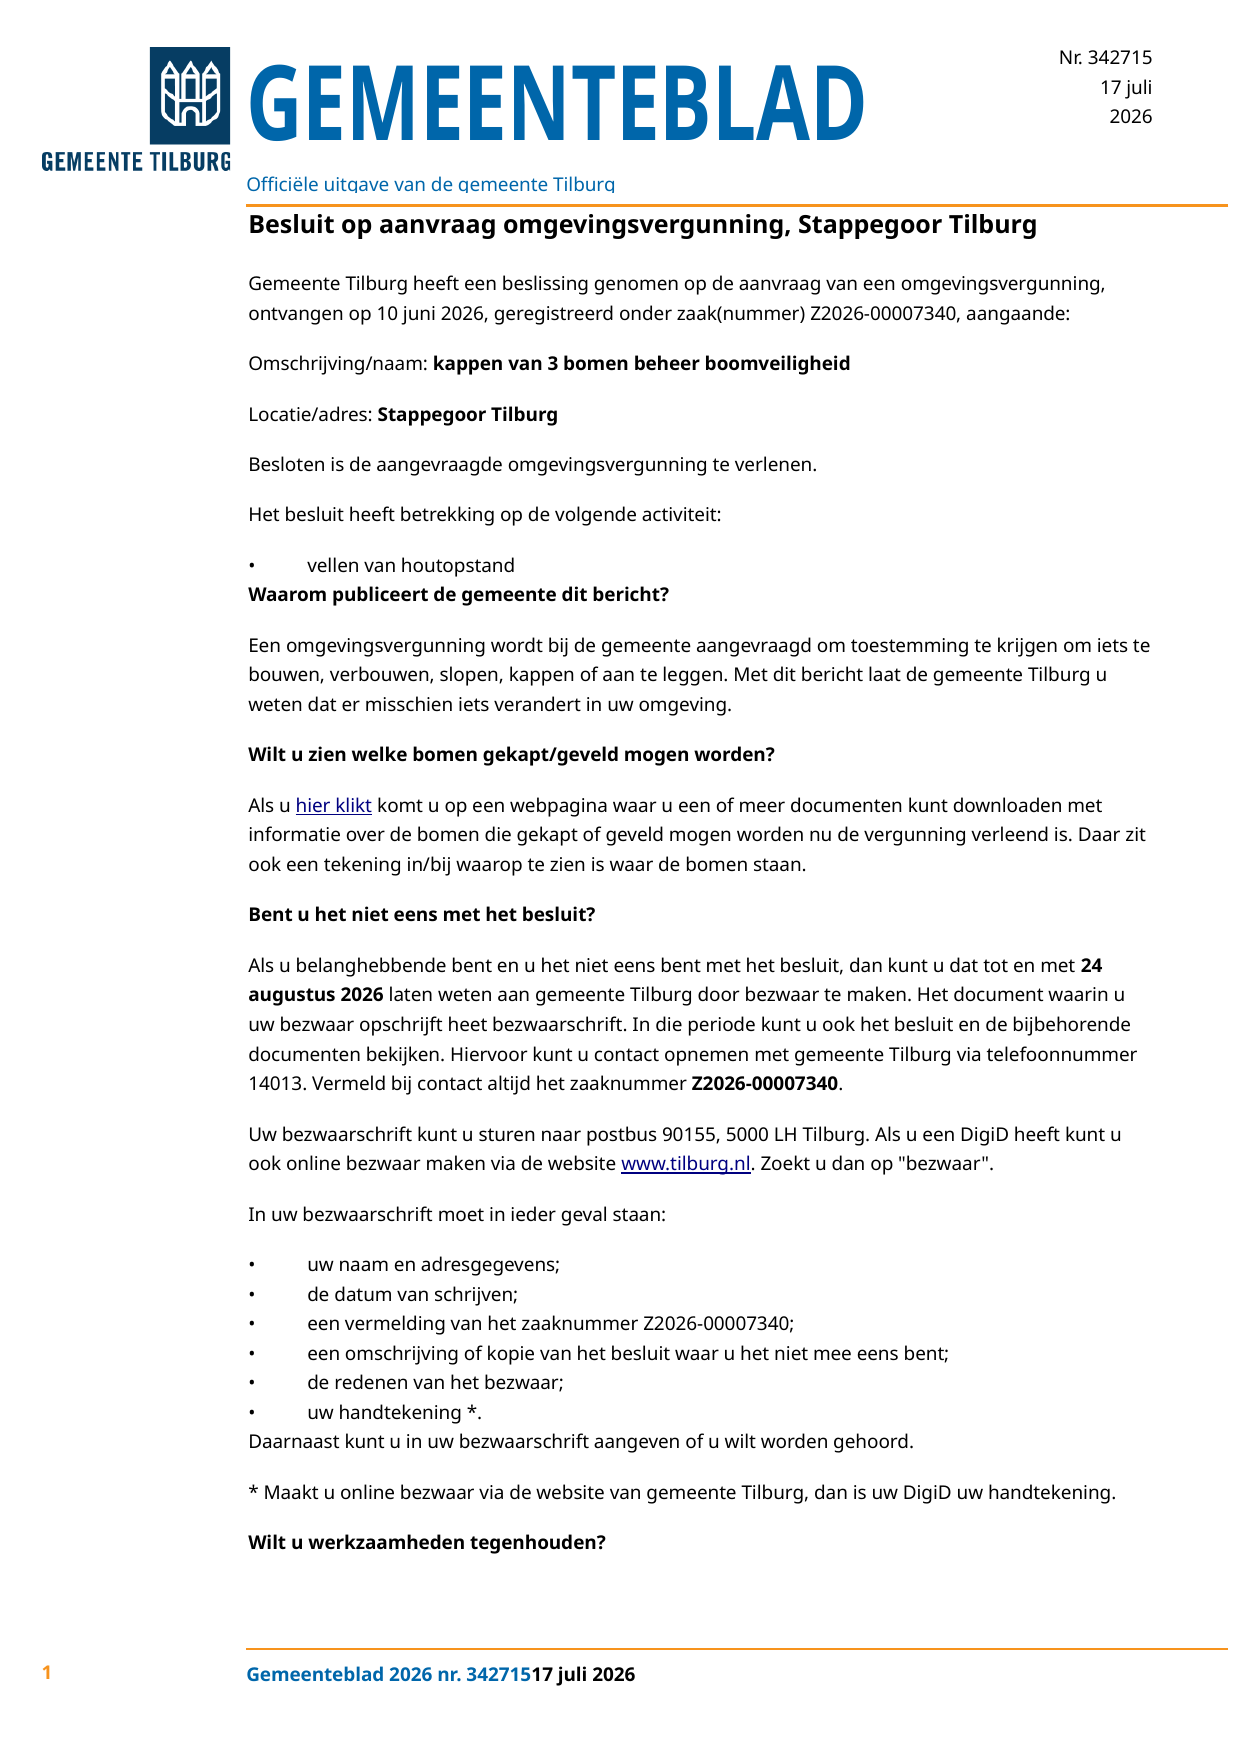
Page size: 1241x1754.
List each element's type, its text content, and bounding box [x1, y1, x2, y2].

text Het besluit heeft betrekking op de volgende activiteit: [248, 502, 1152, 527]
text Daarnaast kunt u in uw bezwaarschrift aangeven of u wilt worden gehoord. [248, 1429, 1152, 1454]
text Omschrijving/naam: kappen van 3 bomen beheer boomveiligheid [248, 350, 1152, 376]
text * Maakt u online bezwaar via de website van gemeente Tilburg, dan is uw DigiD uw handtekening. [248, 1479, 1152, 1505]
text Bent u het niet eens met het besluit? [248, 902, 1152, 927]
list vellen van houtopstand [248, 552, 1152, 578]
text Wilt u werkzaamheden tegenhouden? [248, 1529, 1152, 1555]
list een vermelding van het zaaknummer Z2026-00007340; [248, 1310, 1152, 1336]
list uw naam en adresgegevens; [248, 1251, 1152, 1277]
list de datum van schrijven; [248, 1281, 1152, 1306]
text Waarom publiceert de gemeente dit bericht? [248, 582, 1152, 607]
picture [41, 47, 231, 172]
text In uw bezwaarschrift moet in ieder geval staan: [248, 1201, 1152, 1226]
text Locatie/adres: Stappegoor Tilburg [248, 401, 1152, 426]
text Besluit op aanvraag omgevingsvergunning, Stappegoor Tilburg [248, 207, 1152, 241]
text Uw bezwaarschrift kunt u sturen naar postbus 90155, 5000 LH Tilburg. Als u een DigiD heeft kunt u ook online bezwaar maken via de website www.tilburg.nl. Zoekt u dan op "bezwaar". [248, 1121, 1152, 1176]
text Wilt u zien welke bomen gekapt/geveld mogen worden? [248, 742, 1152, 767]
list de redenen van het bezwaar; [248, 1369, 1152, 1395]
list een omschrijving of kopie van het besluit waar u het niet mee eens bent; [248, 1340, 1152, 1366]
text Als u belanghebbende bent en u het niet eens bent met het besluit, dan kunt u dat tot en met 24 augustus 2026 laten weten aan gemeente Tilburg door bezwaar te maken. Het document waarin u uw bezwaar opschrijft heet bezwaarschrift. In die periode kunt u ook het besluit en de bijbehorende documenten bekijken. Hiervoor kunt u contact opnemen met gemeente Tilburg via telefoonnummer 14013. Vermeld bij contact altijd het zaaknummer Z2026-00007340. [248, 952, 1152, 1096]
text Een omgevingsvergunning wordt bij de gemeente aangevraagd om toestemming te krijgen om iets te bouwen, verbouwen, slopen, kappen of aan te leggen. Met dit bericht laat de gemeente Tilburg u weten dat er misschien iets verandert in uw omgeving. [248, 632, 1152, 717]
list uw handtekening *. [248, 1399, 1152, 1425]
text Als u hier klikt komt u op een webpagina waar u een of meer documenten kunt downloaden met informatie over de bomen die gekapt of geveld mogen worden nu de vergunning verleend is. Daar zit ook een tekening in/bij waarop te zien is waar de bomen staan. [248, 792, 1152, 877]
text Besloten is de aangevraagde omgevingsvergunning te verlenen. [248, 451, 1152, 477]
text Gemeente Tilburg heeft een beslissing genomen op de aanvraag van een omgevingsvergunning, ontvangen op 10 juni 2026, geregistreerd onder zaak(nummer) Z2026-00007340, aangaande: [248, 270, 1152, 326]
